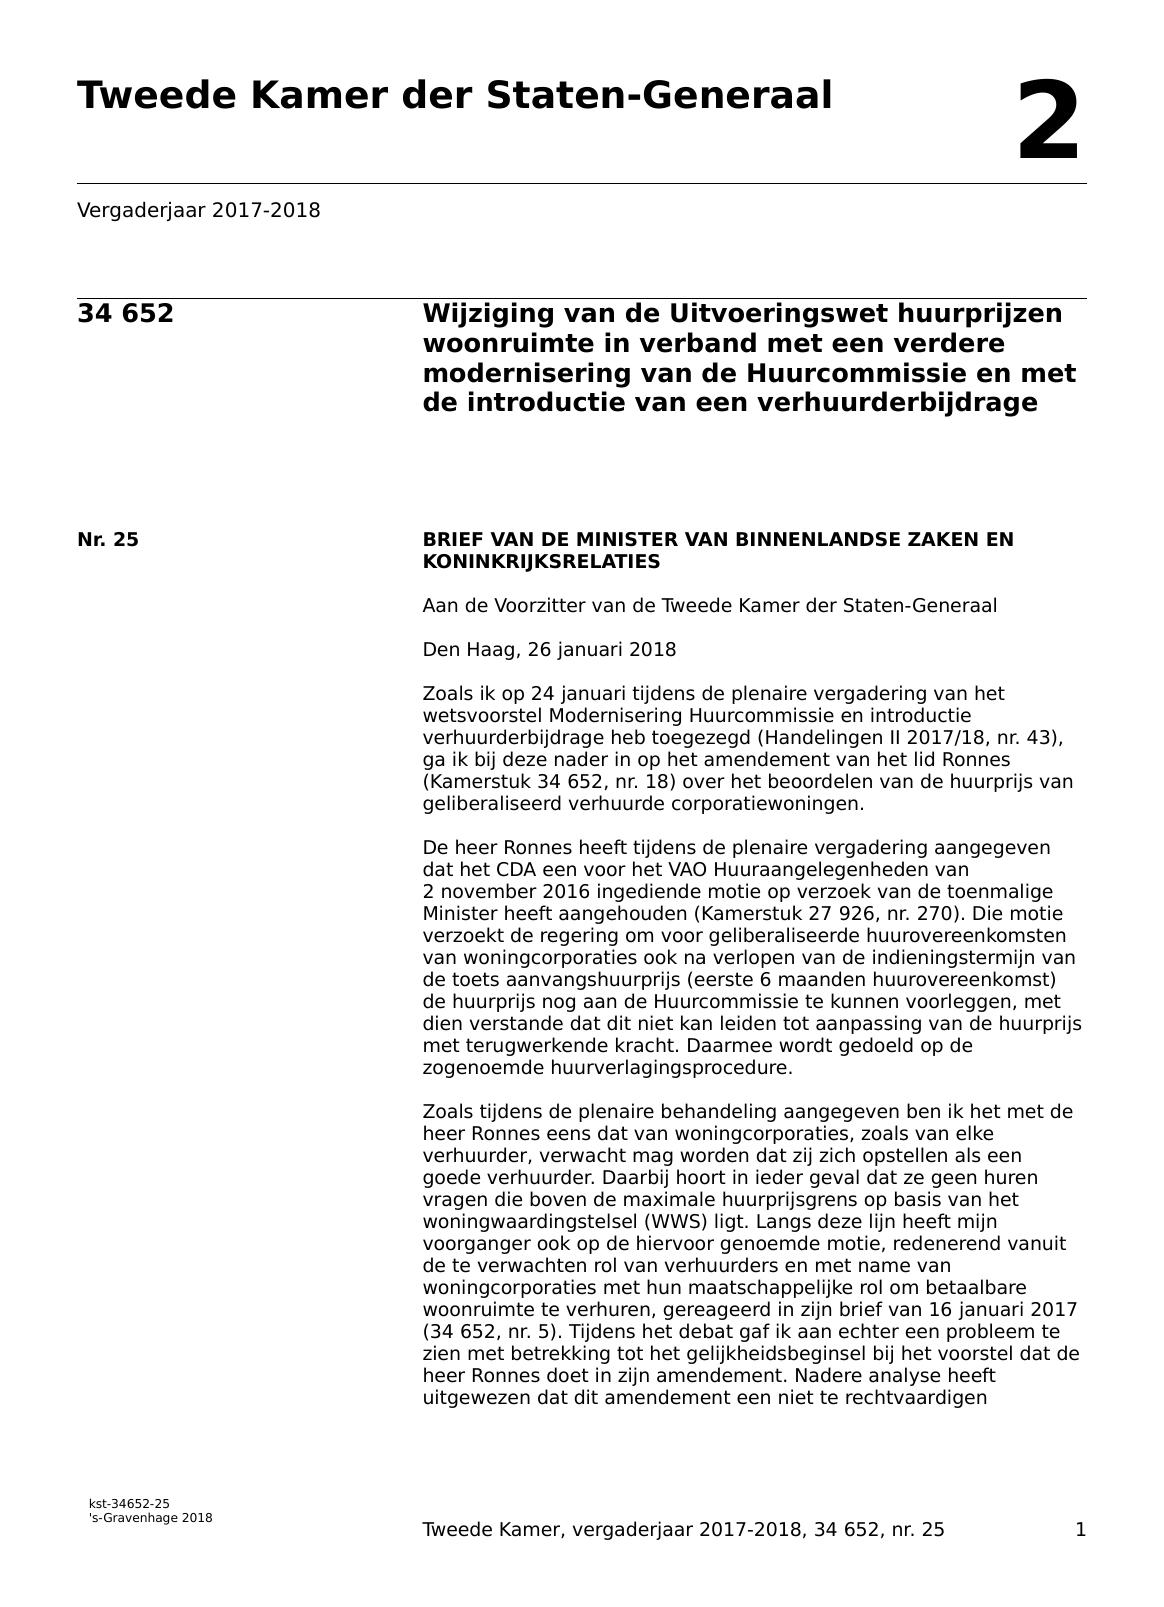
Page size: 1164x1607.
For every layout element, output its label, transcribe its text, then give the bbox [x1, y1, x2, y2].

text De heer Ronnes heeft tijdens de plenaire vergadering aangegeven dat het CDA een voor het VAO Huuraangelegenheden van 2 november 2016 ingediende motie op verzoek van de toenmalige Minister heeft aangehouden (Kamerstuk 27 926, nr. 270). Die motie verzoekt de regering om voor geliberaliseerde huurovereenkomsten van woningcorporaties ook na verlopen van de indieningstermijn van de toets aanvangshuurprijs (eerste 6 maanden huurovereenkomst) de huurprijs nog aan de Huurcommissie te kunnen voorleggen, met dien verstande dat dit niet kan leiden tot aanpassing van de huurprijs met terugwerkende kracht. Daarmee wordt gedoeld op de zogenoemde huurverlagingsprocedure. [422, 837, 1087, 1079]
table_cell Vergaderjaar 2017-2018 [77, 184, 1087, 298]
text Aan de Voorzitter van de Tweede Kamer der Staten-Generaal [422, 595, 1087, 617]
table_header 2 [886, 59, 1087, 183]
text Den Haag, 26 januari 2018 [422, 639, 1087, 661]
subtitle 34 652 Wijziging van de Uitvoeringswet huurprijzen woonruimte in verband met een verdere modernisering van de Huurcommissie en met de introductie van een verhuurderbijdrage [77, 299, 1087, 418]
table_header Tweede Kamer der Staten-Generaal [77, 59, 886, 183]
text Zoals ik op 24 januari tijdens de plenaire vergadering van het wetsvoorstel Modernisering Huurcommissie en introductie verhuurderbijdrage heb toegezegd (Handelingen II 2017/18, nr. 43), ga ik bij deze nader in op het amendement van het lid Ronnes (Kamerstuk 34 652, nr. 18) over het beoordelen van de huurprijs van geliberaliseerd verhuurde corporatiewoningen. [422, 683, 1087, 815]
subtitle Nr. 25 BRIEF VAN DE MINISTER VAN BINNENLANDSE ZAKEN EN KONINKRIJKSRELATIES [77, 529, 1087, 573]
text 's-Gravenhage 2018 [88, 1511, 323, 1525]
text Zoals tijdens de plenaire behandeling aangegeven ben ik het met de heer Ronnes eens dat van woningcorporaties, zoals van elke verhuurder, verwacht mag worden dat zij zich opstellen als een goede verhuurder. Daarbij hoort in ieder geval dat ze geen huren vragen die boven de maximale huurprijsgrens op basis van het woningwaardingstelsel (WWS) ligt. Langs deze lijn heeft mijn voorganger ook op de hiervoor genoemde motie, redenerend vanuit de te verwachten rol van verhuurders en met name van woningcorporaties met hun maatschappelijke rol om betaalbare woonruimte te verhuren, gereageerd in zijn brief van 16 januari 2017 (34 652, nr. 5). Tijdens het debat gaf ik aan echter een probleem te zien met betrekking tot het gelijkheidsbeginsel bij het voorstel dat de heer Ronnes doet in zijn amendement. Nadere analyse heeft uitgewezen dat dit amendement een niet te rechtvaardigen [422, 1101, 1087, 1409]
text kst-34652-25 [88, 1497, 323, 1511]
